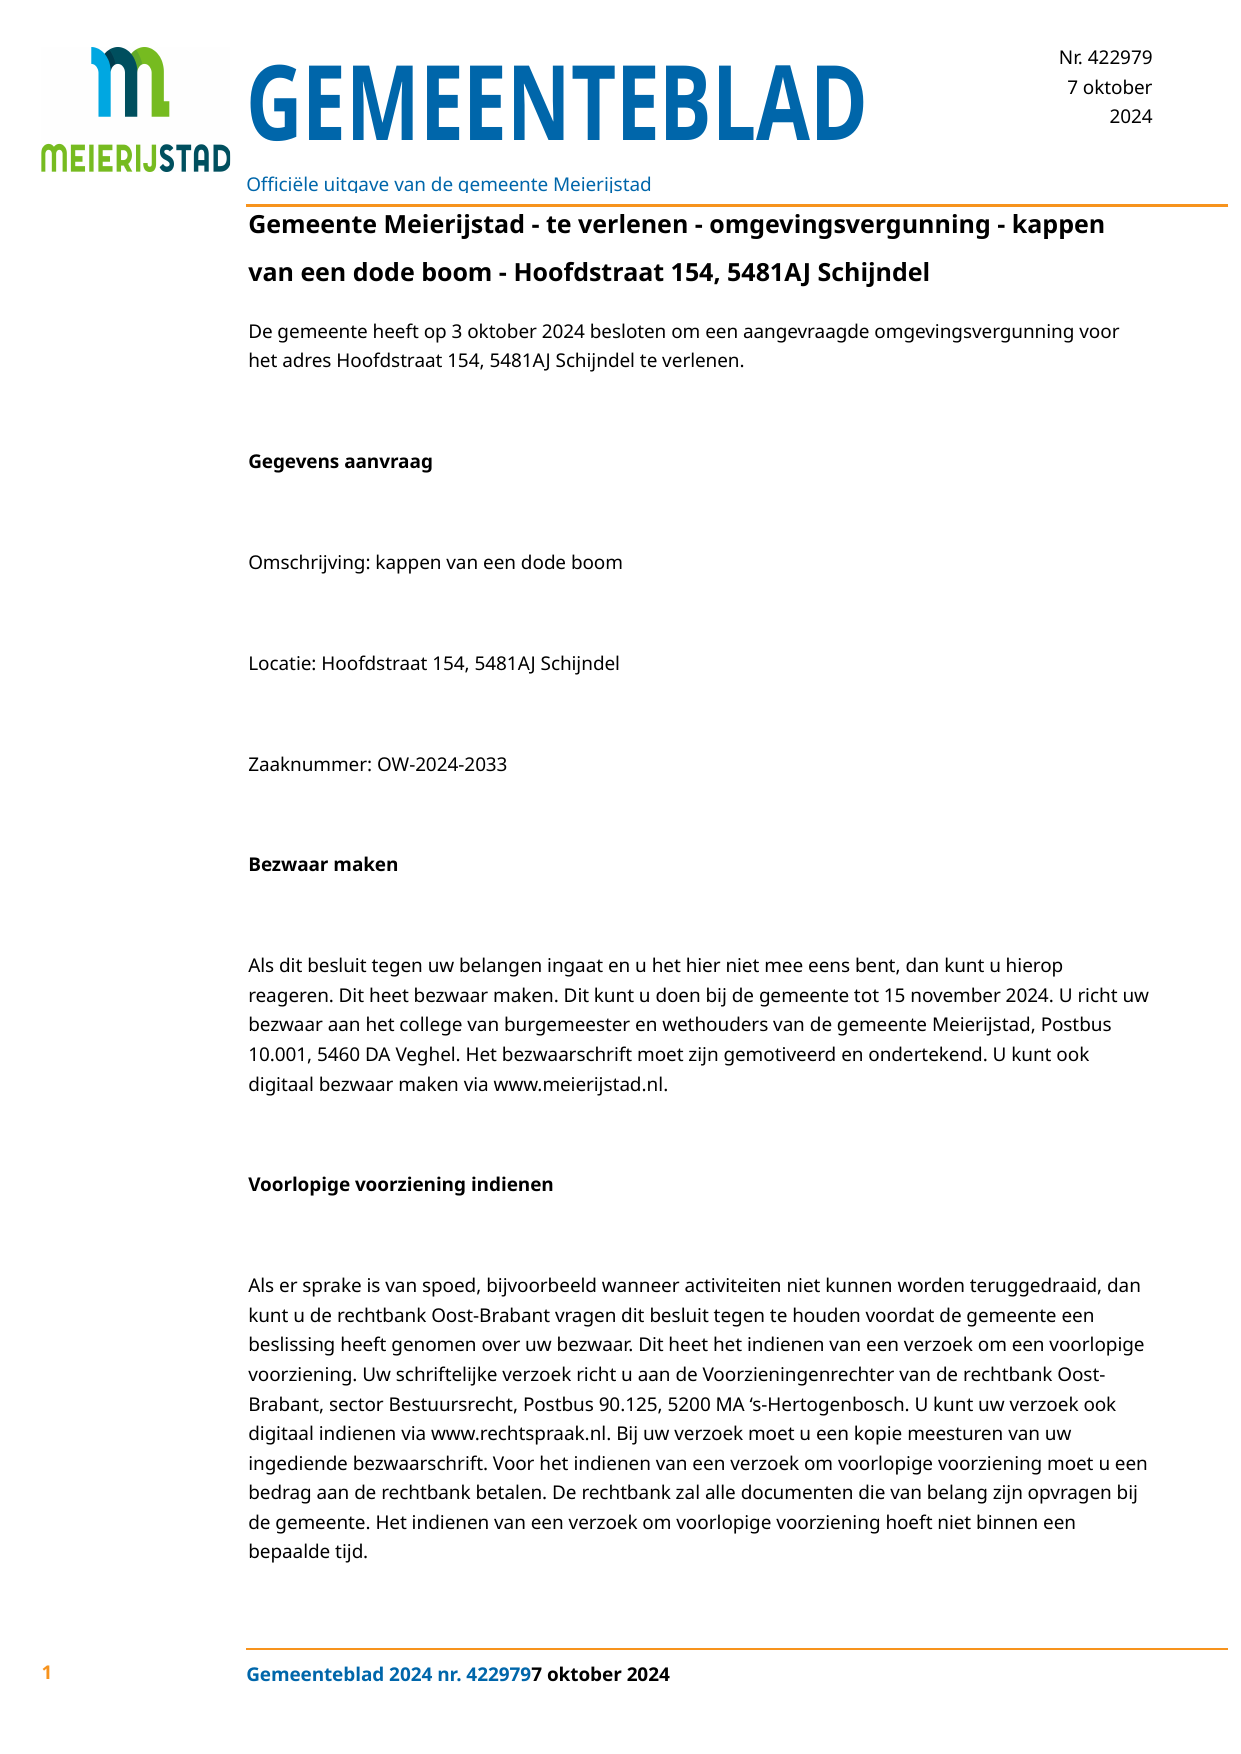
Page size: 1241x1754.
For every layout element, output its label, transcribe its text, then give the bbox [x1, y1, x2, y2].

text Omschrijving: kappen van een dode boom [248, 549, 1152, 575]
text Gegevens aanvraag [248, 448, 1152, 474]
text De gemeente heeft op 3 oktober 2024 besloten om een aangevraagde omgevingsvergunning voor het adres Hoofdstraat 154, 5481AJ Schijndel te verlenen. [248, 318, 1152, 373]
picture [41, 47, 231, 172]
text Bezwaar maken [248, 852, 1152, 877]
text Zaaknummer: OW-2024-2033 [248, 751, 1152, 777]
text Voorlopige voorziening indienen [248, 1172, 1152, 1197]
text Als dit besluit tegen uw belangen ingaat en u het hier niet mee eens bent, dan kunt u hierop reageren. Dit heet bezwaar maken. Dit kunt u doen bij de gemeente tot 15 november 2024. U richt uw bezwaar aan het college van burgemeester en wethouders van de gemeente Meierijstad, Postbus 10.001, 5460 DA Veghel. Het bezwaarschrift moet zijn gemotiveerd en ondertekend. U kunt ook digitaal bezwaar maken via www.meierijstad.nl. [248, 952, 1152, 1097]
text Als er sprake is van spoed, bijvoorbeeld wanneer activiteiten niet kunnen worden teruggedraaid, dan kunt u de rechtbank Oost-Brabant vragen dit besluit tegen te houden voordat de gemeente een beslissing heeft genomen over uw bezwaar. Dit heet het indienen van een verzoek om een voorlopige voorziening. Uw schriftelijke verzoek richt u aan de Voorzieningenrechter van de rechtbank Oost-Brabant, sector Bestuursrecht, Postbus 90.125, 5200 MA ‘s-Hertogenbosch. U kunt uw verzoek ook digitaal indienen via www.rechtspraak.nl. Bij uw verzoek moet u een kopie meesturen van uw ingediende bezwaarschrift. Voor het indienen van een verzoek om voorlopige voorziening moet u een bedrag aan de rechtbank betalen. De rechtbank zal alle documenten die van belang zijn opvragen bij de gemeente. Het indienen van een verzoek om voorlopige voorziening hoeft niet binnen een bepaalde tijd. [248, 1272, 1152, 1564]
text Gemeente Meierijstad - te verlenen - omgevingsvergunning - kappen van een dode boom - Hoofdstraat 154, 5481AJ Schijndel [248, 207, 1152, 288]
text Locatie: Hoofdstraat 154, 5481AJ Schijndel [248, 650, 1152, 676]
